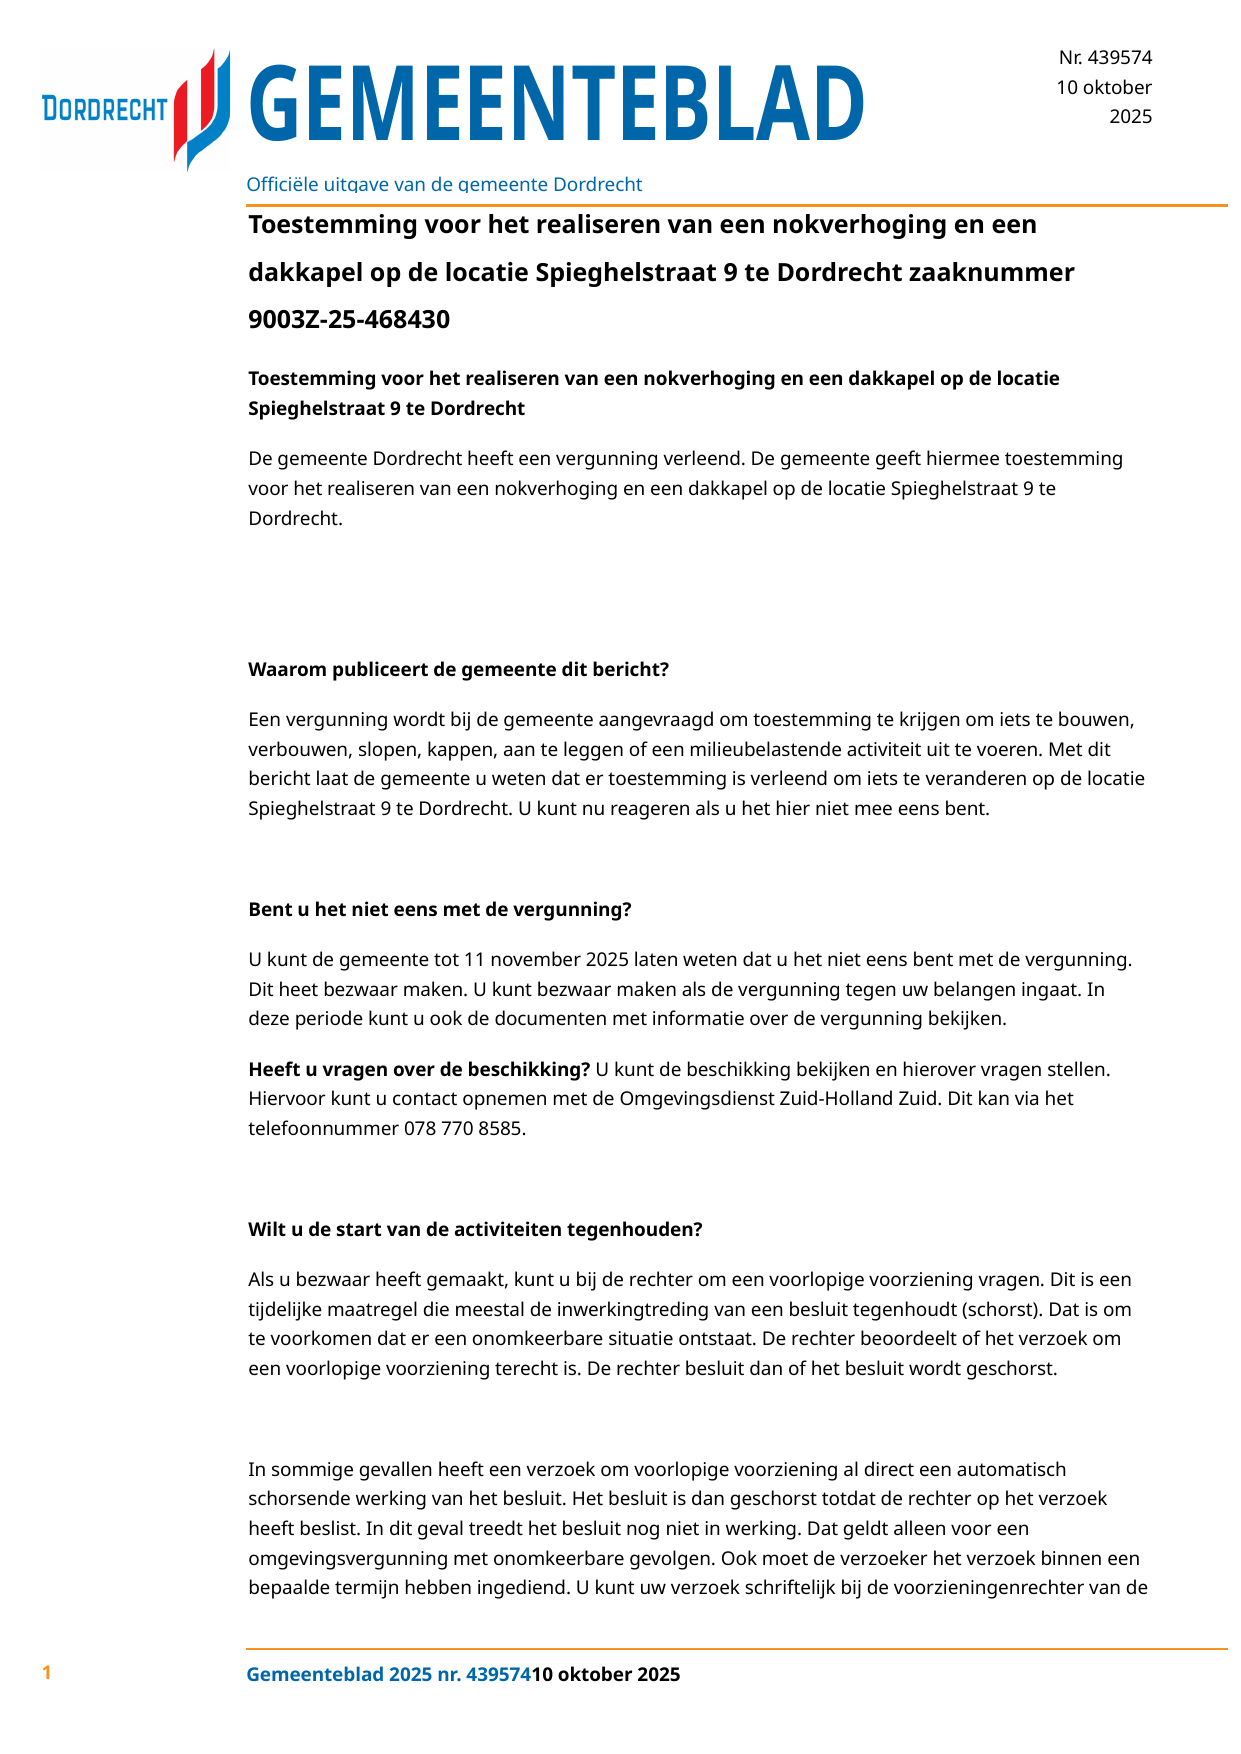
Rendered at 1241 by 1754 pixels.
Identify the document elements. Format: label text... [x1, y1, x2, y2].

text De gemeente Dordrecht heeft een vergunning verleend. De gemeente geeft hiermee toestemming voor het realiseren van een nokverhoging en een dakkapel op de locatie Spieghelstraat 9 te Dordrecht. [248, 446, 1152, 530]
text U kunt de gemeente tot 11 november 2025 laten weten dat u het niet eens bent met de vergunning. Dit heet bezwaar maken. U kunt bezwaar maken als de vergunning tegen uw belangen ingaat. In deze periode kunt u ook de documenten met informatie over de vergunning bekijken. [248, 946, 1152, 1031]
picture [41, 47, 231, 172]
text Wilt u de start van de activiteiten tegenhouden? [248, 1216, 1152, 1242]
text Een vergunning wordt bij de gemeente aangevraagd om toestemming te krijgen om iets te bouwen, verbouwen, slopen, kappen, aan te leggen of een milieubelastende activiteit uit te voeren. Met dit bericht laat de gemeente u weten dat er toestemming is verleend om iets te veranderen op de locatie Spieghelstraat 9 te Dordrecht. U kunt nu reageren als u het hier niet mee eens bent. [248, 706, 1152, 821]
text In sommige gevallen heeft een verzoek om voorlopige voorziening al direct een automatisch schorsende werking van het besluit. Het besluit is dan geschorst totdat de rechter op het verzoek heeft beslist. In dit geval treedt het besluit nog niet in werking. Dat geldt alleen voor een omgevingsvergunning met onomkeerbare gevolgen. Ook moet de verzoeker het verzoek binnen een bepaalde termijn hebben ingediend. U kunt uw verzoek schriftelijk bij de voorzieningenrechter van de [248, 1456, 1152, 1600]
text Toestemming voor het realiseren van een nokverhoging en een dakkapel op de locatie Spieghelstraat 9 te Dordrecht zaaknummer 9003Z-25-468430 [248, 207, 1152, 336]
text Heeft u vragen over de beschikking? U kunt de beschikking bekijken en hierover vragen stellen. Hiervoor kunt u contact opnemen met de Omgevingsdienst Zuid-Holland Zuid. Dit kan via het telefoonnummer 078 770 8585. [248, 1056, 1152, 1141]
text Als u bezwaar heeft gemaakt, kunt u bij de rechter om een voorlopige voorziening vragen. Dit is een tijdelijke maatregel die meestal de inwerkingtreding van een besluit tegenhoudt (schorst). Dat is om te voorkomen dat er een onomkeerbare situatie ontstaat. De rechter beoordeelt of het verzoek om een voorlopige voorziening terecht is. De rechter besluit dan of het besluit wordt geschorst. [248, 1266, 1152, 1381]
text Waarom publiceert de gemeente dit bericht? [248, 656, 1152, 682]
text Bent u het niet eens met de vergunning? [248, 896, 1152, 922]
text Toestemming voor het realiseren van een nokverhoging en een dakkapel op de locatie Spieghelstraat 9 te Dordrecht [248, 366, 1152, 421]
